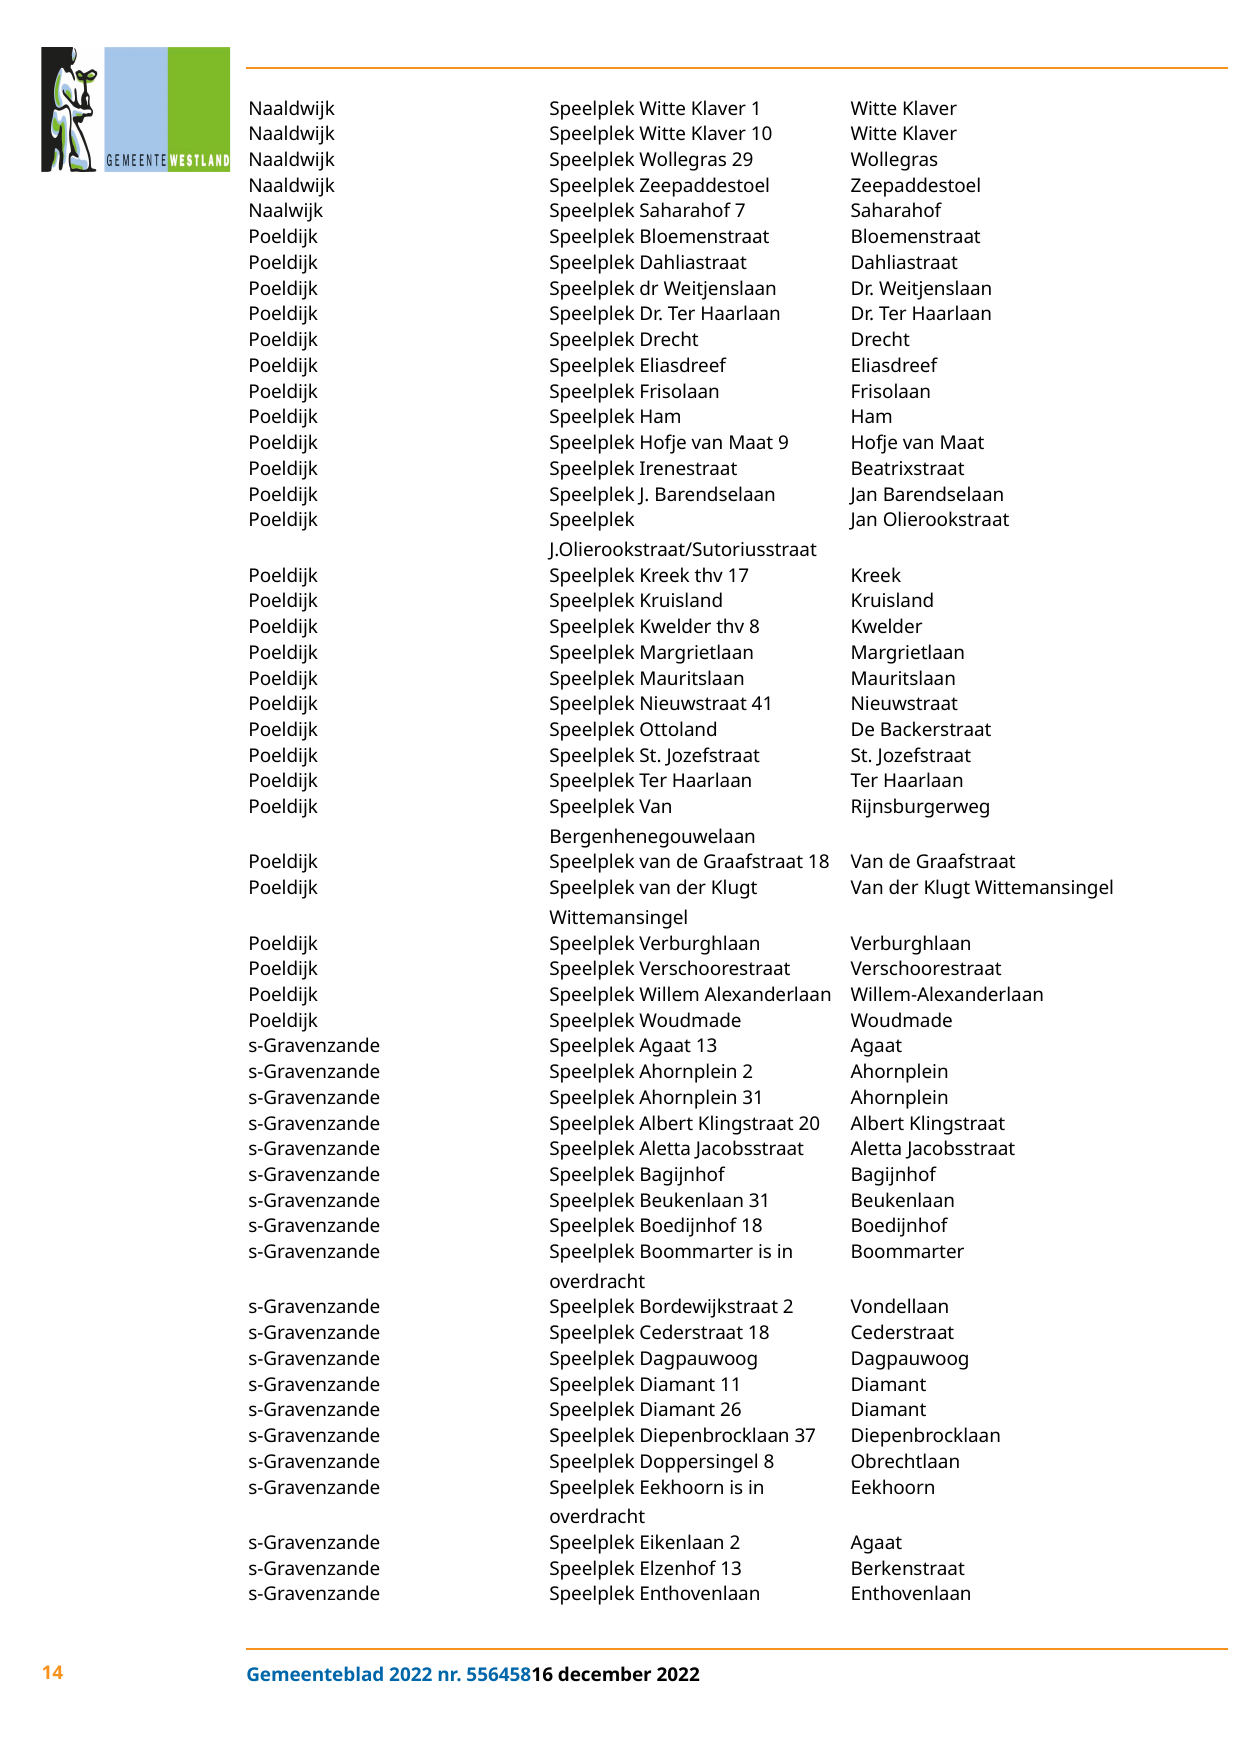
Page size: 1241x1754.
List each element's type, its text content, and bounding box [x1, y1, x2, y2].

table_cell s-Gravenzande [248, 1397, 549, 1422]
table_cell Ahornplein [850, 1084, 1152, 1110]
table_cell s-Gravenzande [248, 1448, 549, 1474]
table_cell s-Gravenzande [248, 1423, 549, 1448]
table_cell Boommarter [850, 1239, 1152, 1294]
table_cell Speelplek Ham [549, 404, 850, 429]
table_cell s-Gravenzande [248, 1371, 549, 1397]
table_cell Agaat [850, 1529, 1152, 1555]
table_cell Wollegras [850, 146, 1152, 172]
table_cell s-Gravenzande [248, 1345, 549, 1371]
table_cell Kruisland [850, 588, 1152, 613]
table_cell Poeldijk [248, 1007, 549, 1033]
table_cell s-Gravenzande [248, 1320, 549, 1345]
table_cell Jan Barendselaan [850, 481, 1152, 506]
table_cell Boedijnhof [850, 1213, 1152, 1238]
table_cell Speelplek Witte Klaver 1 [549, 95, 850, 121]
table_cell s-Gravenzande [248, 1555, 549, 1581]
table_cell Saharahof [850, 198, 1152, 223]
table_cell Poeldijk [248, 404, 549, 429]
table_cell Speelplek Kruisland [549, 588, 850, 613]
table_cell Van der Klugt Wittemansingel [850, 874, 1152, 930]
table_cell Speelplek Albert Klingstraat 20 [549, 1110, 850, 1136]
table_cell Speelplek Enthovenlaan [549, 1581, 850, 1606]
table_cell Speelplek Diepenbrocklaan 37 [549, 1423, 850, 1448]
table_cell Dr. Weitjenslaan [850, 275, 1152, 301]
table_cell Bloemenstraat [850, 224, 1152, 249]
table_cell Poeldijk [248, 768, 549, 793]
table_cell s-Gravenzande [248, 1581, 549, 1606]
table_cell Poeldijk [248, 249, 549, 275]
table_cell Naaldwijk [248, 172, 549, 198]
table_cell Poeldijk [248, 849, 549, 874]
table_cell Diamant [850, 1397, 1152, 1422]
table_cell s-Gravenzande [248, 1058, 549, 1084]
table_cell Speelplek Irenestraat [549, 455, 850, 481]
table_cell s-Gravenzande [248, 1294, 549, 1319]
table_cell Speelplek Dr. Ter Haarlaan [549, 301, 850, 326]
table_cell Agaat [850, 1033, 1152, 1058]
table_cell Poeldijk [248, 562, 549, 587]
table_cell Poeldijk [248, 665, 549, 690]
table_cell Poeldijk [248, 326, 549, 352]
table_cell Speelplek Frisolaan [549, 378, 850, 403]
table_cell Speelplek Agaat 13 [549, 1033, 850, 1058]
table_cell s-Gravenzande [248, 1187, 549, 1213]
table_cell Speelplek Bordewijkstraat 2 [549, 1294, 850, 1319]
table_cell Poeldijk [248, 930, 549, 955]
table_cell Poeldijk [248, 481, 549, 506]
table_cell Poeldijk [248, 378, 549, 403]
table_cell Hofje van Maat [850, 429, 1152, 455]
table_cell Beukenlaan [850, 1187, 1152, 1213]
table_cell Mauritslaan [850, 665, 1152, 690]
table_cell Speelplek Wollegras 29 [549, 146, 850, 172]
table_cell St. Jozefstraat [850, 742, 1152, 768]
table_cell Speelplek Boommarter is in overdracht [549, 1239, 850, 1294]
table_cell Speelplek Ahornplein 31 [549, 1084, 850, 1110]
table_cell Ham [850, 404, 1152, 429]
table_cell Poeldijk [248, 352, 549, 378]
table_cell Margrietlaan [850, 639, 1152, 665]
table_cell Speelplek Drecht [549, 326, 850, 352]
table_cell Dr. Ter Haarlaan [850, 301, 1152, 326]
table_cell Speelplek Boedijnhof 18 [549, 1213, 850, 1238]
table_cell Dahliastraat [850, 249, 1152, 275]
table_cell Poeldijk [248, 955, 549, 981]
table_cell Obrechtlaan [850, 1448, 1152, 1474]
table_cell Speelplek Verschoorestraat [549, 955, 850, 981]
table_cell s-Gravenzande [248, 1110, 549, 1136]
table_cell Speelplek Ahornplein 2 [549, 1058, 850, 1084]
table_cell Poeldijk [248, 690, 549, 716]
table_cell Poeldijk [248, 275, 549, 301]
table_cell Speelplek J.Olierookstraat/Sutoriusstraat [549, 506, 850, 562]
table_cell Willem-Alexanderlaan [850, 981, 1152, 1007]
table_cell Kwelder [850, 613, 1152, 639]
table_cell Poeldijk [248, 301, 549, 326]
table_cell Poeldijk [248, 742, 549, 768]
table_cell Speelplek Eliasdreef [549, 352, 850, 378]
table_cell Drecht [850, 326, 1152, 352]
table_cell s-Gravenzande [248, 1161, 549, 1187]
table_cell Poeldijk [248, 455, 549, 481]
table_cell Speelplek Dagpauwoog [549, 1345, 850, 1371]
table_cell Frisolaan [850, 378, 1152, 403]
table_cell Speelplek Aletta Jacobsstraat [549, 1136, 850, 1161]
table_cell De Backerstraat [850, 716, 1152, 742]
table_cell Speelplek Eikenlaan 2 [549, 1529, 850, 1555]
table_cell Speelplek St. Jozefstraat [549, 742, 850, 768]
table_cell Speelplek Saharahof 7 [549, 198, 850, 223]
table_cell Verburghlaan [850, 930, 1152, 955]
table_cell Aletta Jacobsstraat [850, 1136, 1152, 1161]
table_cell Eekhoorn [850, 1474, 1152, 1529]
table_cell Speelplek Elzenhof 13 [549, 1555, 850, 1581]
table_cell Speelplek Verburghlaan [549, 930, 850, 955]
table_cell Poeldijk [248, 506, 549, 562]
table_cell Naalwijk [248, 198, 549, 223]
table_cell Vondellaan [850, 1294, 1152, 1319]
table_cell Ahornplein [850, 1058, 1152, 1084]
table_cell Beatrixstraat [850, 455, 1152, 481]
table_cell Speelplek Witte Klaver 10 [549, 121, 850, 146]
table_cell s-Gravenzande [248, 1239, 549, 1294]
table_cell Speelplek Bagijnhof [549, 1161, 850, 1187]
table_cell Dagpauwoog [850, 1345, 1152, 1371]
table_cell Poeldijk [248, 793, 549, 849]
table_cell Speelplek Cederstraat 18 [549, 1320, 850, 1345]
table_cell Speelplek Eekhoorn is in overdracht [549, 1474, 850, 1529]
table_cell Van de Graafstraat [850, 849, 1152, 874]
table_cell Naaldwijk [248, 95, 549, 121]
table_cell Speelplek Ter Haarlaan [549, 768, 850, 793]
table_cell Naaldwijk [248, 121, 549, 146]
table_cell Zeepaddestoel [850, 172, 1152, 198]
table_cell Verschoorestraat [850, 955, 1152, 981]
table_cell Enthovenlaan [850, 1581, 1152, 1606]
table_cell Poeldijk [248, 639, 549, 665]
table_cell Speelplek Dahliastraat [549, 249, 850, 275]
table_cell Woudmade [850, 1007, 1152, 1033]
table_cell Speelplek Zeepaddestoel [549, 172, 850, 198]
picture [41, 47, 231, 172]
table_cell s-Gravenzande [248, 1136, 549, 1161]
table_cell Speelplek J. Barendselaan [549, 481, 850, 506]
table_cell Witte Klaver [850, 95, 1152, 121]
table_cell Speelplek Diamant 11 [549, 1371, 850, 1397]
table_cell Bagijnhof [850, 1161, 1152, 1187]
table_cell Speelplek Ottoland [549, 716, 850, 742]
table_cell s-Gravenzande [248, 1084, 549, 1110]
table_cell Diamant [850, 1371, 1152, 1397]
table_cell Poeldijk [248, 429, 549, 455]
table_cell s-Gravenzande [248, 1474, 549, 1529]
table_cell Poeldijk [248, 874, 549, 930]
table_cell Ter Haarlaan [850, 768, 1152, 793]
table_cell Witte Klaver [850, 121, 1152, 146]
table_cell Cederstraat [850, 1320, 1152, 1345]
table_cell Poeldijk [248, 588, 549, 613]
table_cell Berkenstraat [850, 1555, 1152, 1581]
table_cell Poeldijk [248, 716, 549, 742]
table_cell Speelplek Woudmade [549, 1007, 850, 1033]
table_cell Speelplek Hofje van Maat 9 [549, 429, 850, 455]
table_cell Diepenbrocklaan [850, 1423, 1152, 1448]
table_cell Speelplek Van Bergenhenegouwelaan [549, 793, 850, 849]
table_cell Speelplek Kreek thv 17 [549, 562, 850, 587]
table_cell Eliasdreef [850, 352, 1152, 378]
table_cell Poeldijk [248, 613, 549, 639]
table_cell Naaldwijk [248, 146, 549, 172]
table_cell Speelplek van der Klugt Wittemansingel [549, 874, 850, 930]
table_cell Poeldijk [248, 224, 549, 249]
table_cell Speelplek Beukenlaan 31 [549, 1187, 850, 1213]
table_cell s-Gravenzande [248, 1213, 549, 1238]
table_cell Speelplek Nieuwstraat 41 [549, 690, 850, 716]
table_cell Speelplek Diamant 26 [549, 1397, 850, 1422]
table_cell Poeldijk [248, 981, 549, 1007]
table_cell Speelplek Bloemenstraat [549, 224, 850, 249]
table_cell Jan Olierookstraat [850, 506, 1152, 562]
table_cell Albert Klingstraat [850, 1110, 1152, 1136]
table_cell Nieuwstraat [850, 690, 1152, 716]
table_cell Speelplek Margrietlaan [549, 639, 850, 665]
table_cell s-Gravenzande [248, 1529, 549, 1555]
table_cell Rijnsburgerweg [850, 793, 1152, 849]
table_cell s-Gravenzande [248, 1033, 549, 1058]
table_cell Kreek [850, 562, 1152, 587]
table_cell Speelplek Doppersingel 8 [549, 1448, 850, 1474]
table_cell Speelplek dr Weitjenslaan [549, 275, 850, 301]
table_cell Speelplek van de Graafstraat 18 [549, 849, 850, 874]
table_cell Speelplek Willem Alexanderlaan [549, 981, 850, 1007]
table_cell Speelplek Kwelder thv 8 [549, 613, 850, 639]
table_cell Speelplek Mauritslaan [549, 665, 850, 690]
